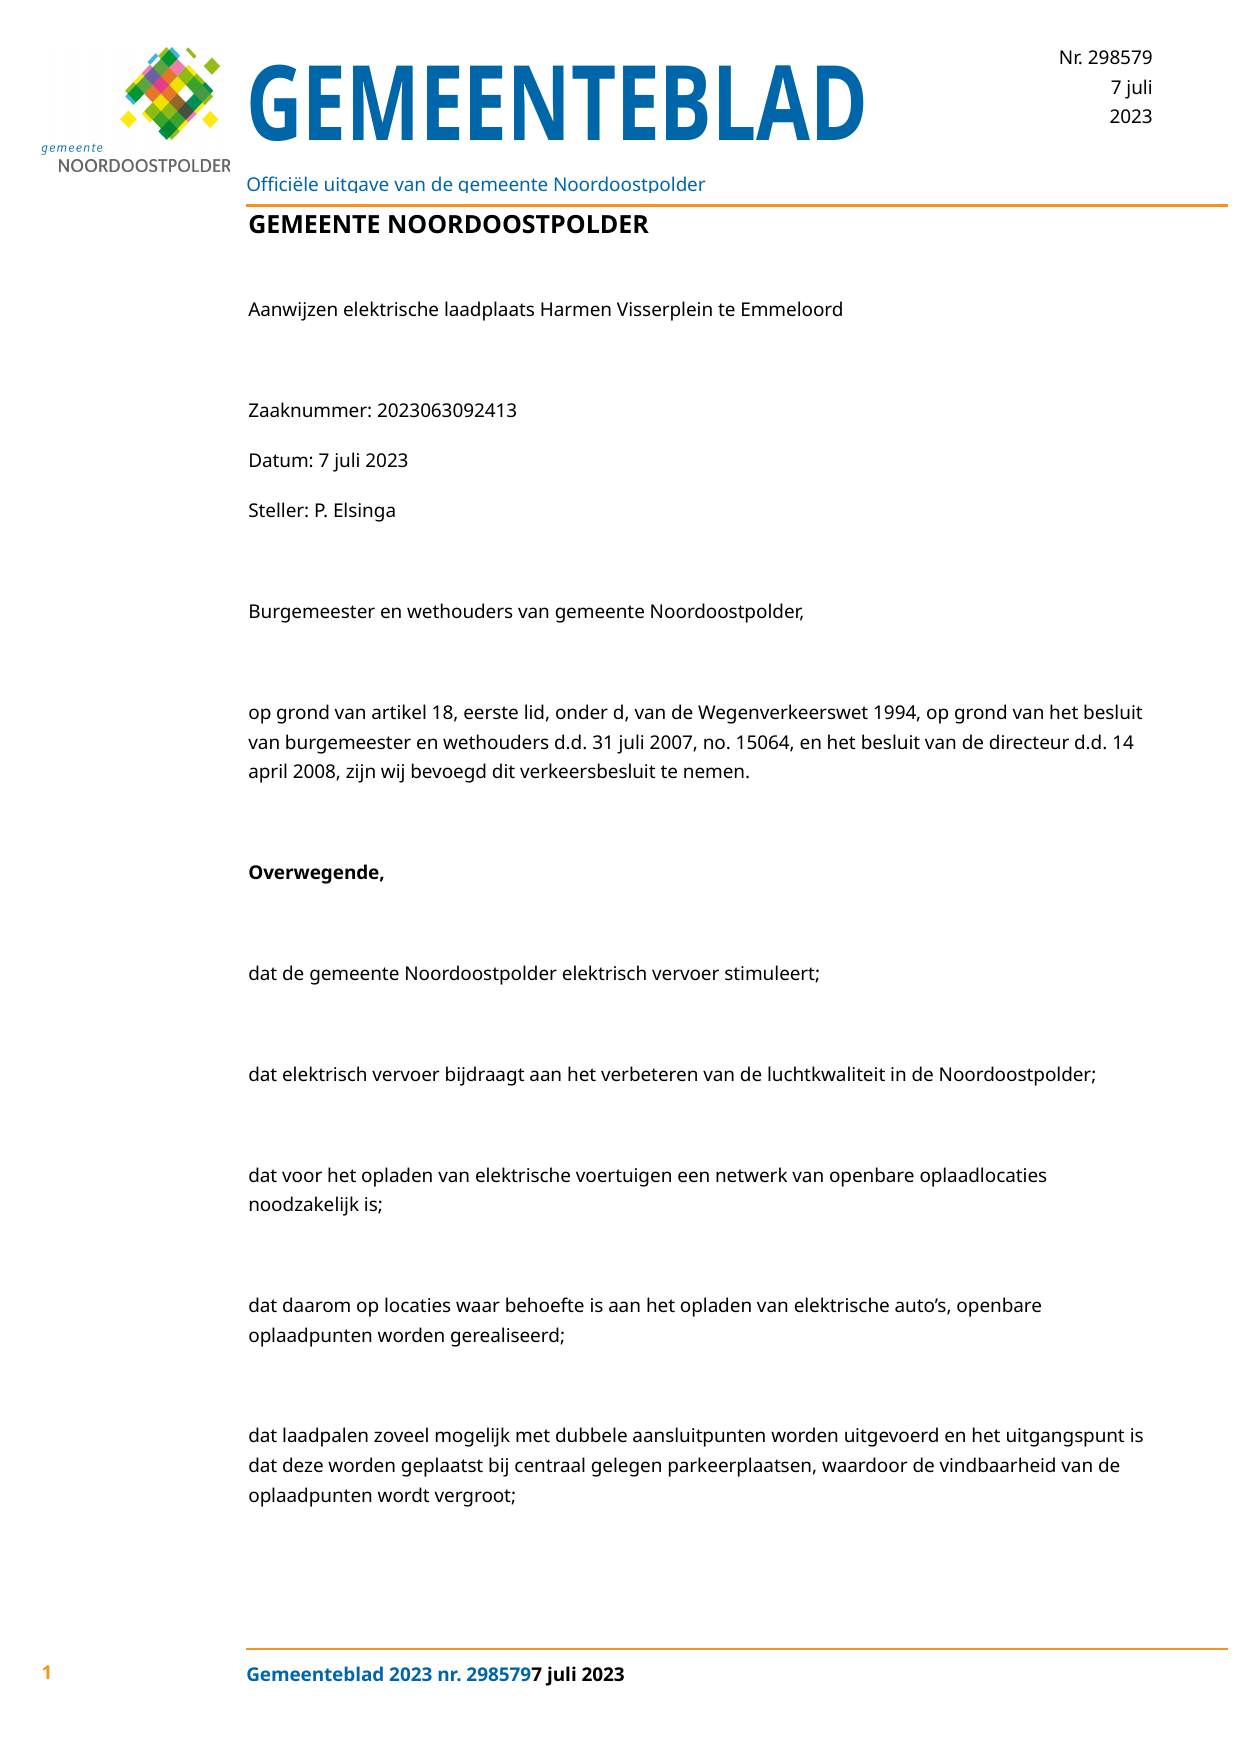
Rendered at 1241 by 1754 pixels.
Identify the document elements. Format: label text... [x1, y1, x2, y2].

text Aanwijzen elektrische laadplaats Harmen Visserplein te Emmeloord [248, 296, 1152, 322]
text dat daarom op locaties waar behoefte is aan het opladen van elektrische auto’s, openbare oplaadpunten worden gerealiseerd; [248, 1292, 1152, 1348]
picture [41, 47, 231, 172]
text Steller: P. Elsinga [248, 498, 1152, 523]
text dat laadpalen zoveel mogelijk met dubbele aansluitpunten worden uitgevoerd en het uitgangspunt is dat deze worden geplaatst bij centraal gelegen parkeerplaatsen, waardoor de vindbaarheid van de oplaadpunten wordt vergroot; [248, 1423, 1152, 1508]
text Burgemeester en wethouders van gemeente Noordoostpolder, [248, 598, 1152, 624]
text Overwegende, [248, 859, 1152, 885]
text dat elektrisch vervoer bijdraagt aan het verbeteren van de luchtkwaliteit in de Noordoostpolder; [248, 1061, 1152, 1087]
text GEMEENTE NOORDOOSTPOLDER [248, 207, 1152, 241]
text op grond van artikel 18, eerste lid, onder d, van de Wegenverkeerswet 1994, op grond van het besluit van burgemeester en wethouders d.d. 31 juli 2007, no. 15064, en het besluit van de directeur d.d. 14 april 2008, zijn wij bevoegd dit verkeersbesluit te nemen. [248, 699, 1152, 784]
text dat de gemeente Noordoostpolder elektrisch vervoer stimuleert; [248, 960, 1152, 986]
text Datum: 7 juli 2023 [248, 447, 1152, 473]
text Zaaknummer: 2023063092413 [248, 397, 1152, 423]
text dat voor het opladen van elektrische voertuigen een netwerk van openbare oplaadlocaties noodzakelijk is; [248, 1162, 1152, 1217]
